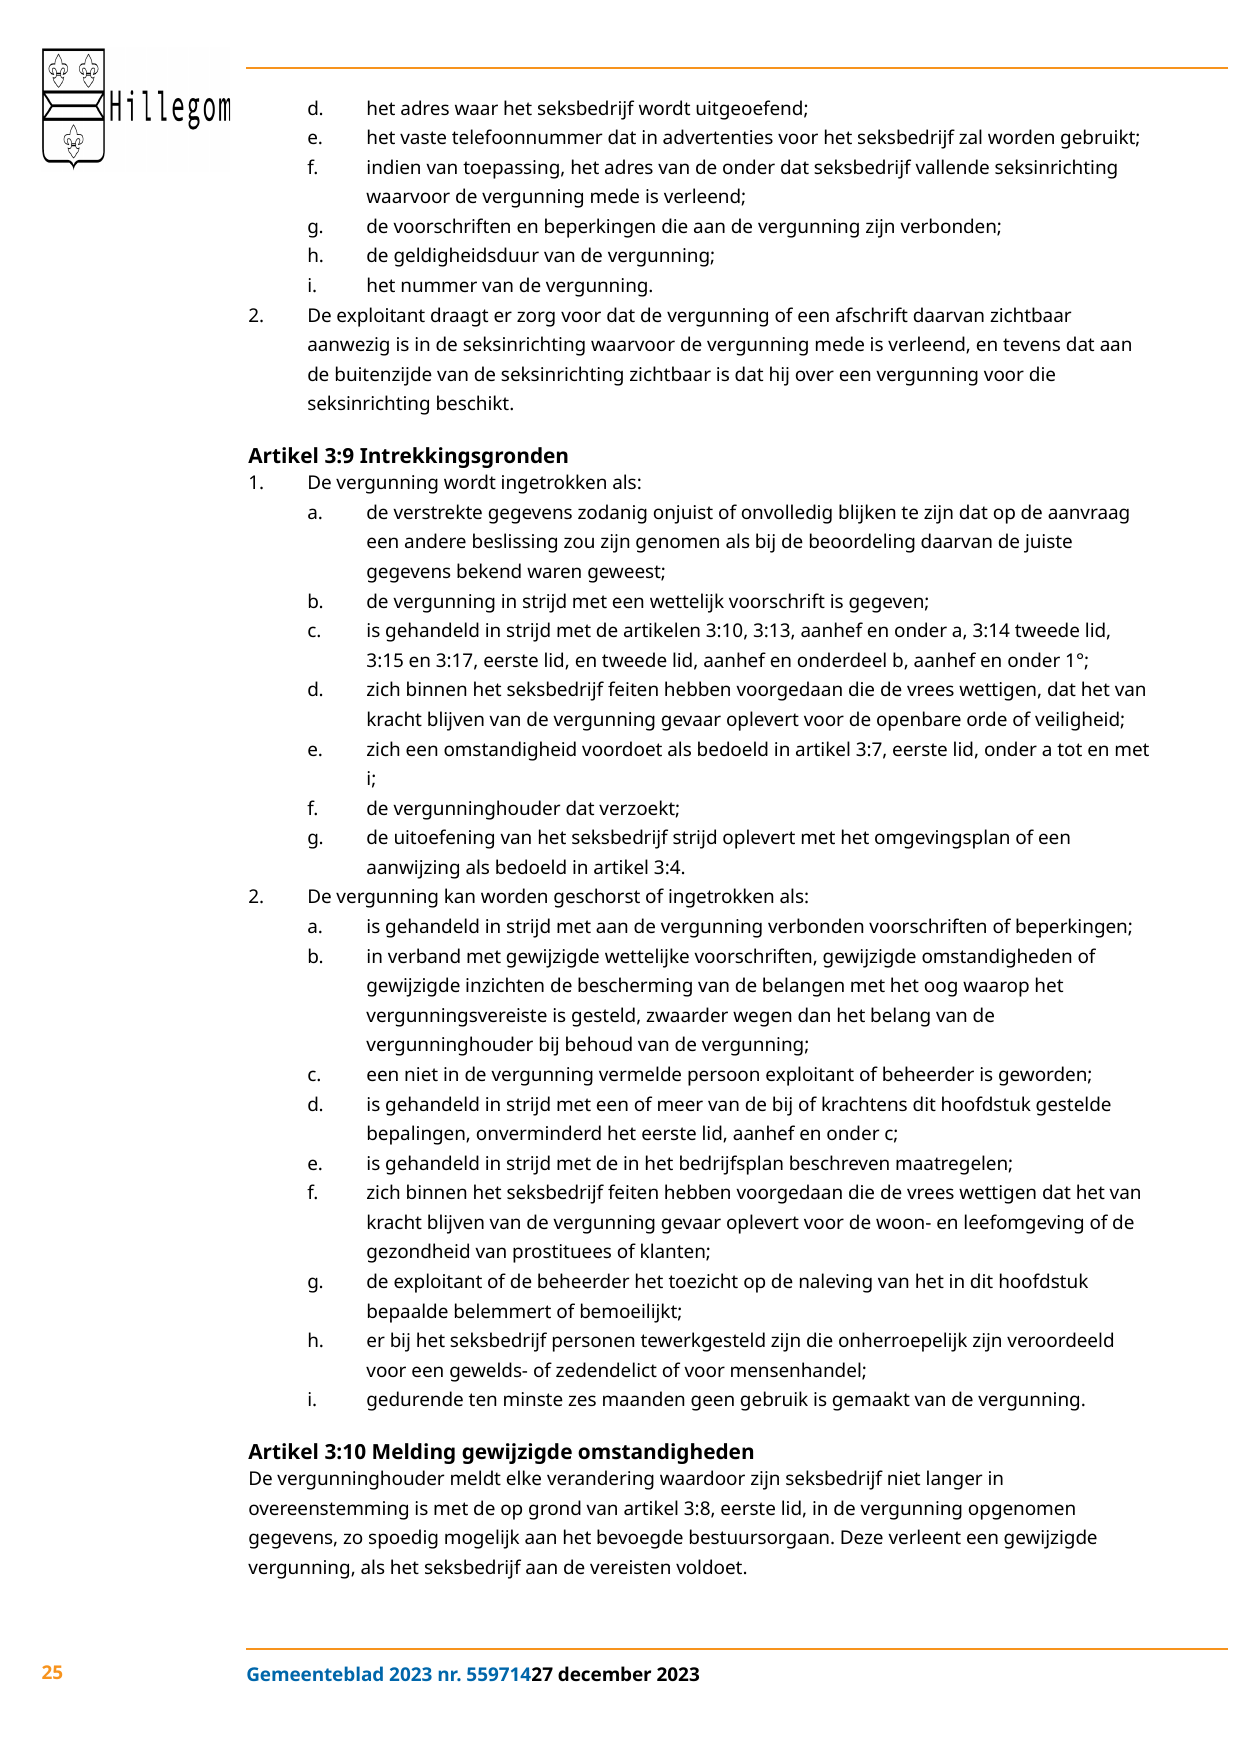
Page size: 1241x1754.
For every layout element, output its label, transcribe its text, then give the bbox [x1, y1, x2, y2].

list zich een omstandigheid voordoet als bedoeld in artikel 3:7, eerste lid, onder a tot en met i; [307, 736, 1152, 791]
list is gehandeld in strijd met aan de vergunning verbonden voorschriften of beperkingen; [307, 913, 1152, 939]
list het vaste telefoonnummer dat in advertenties voor het seksbedrijf zal worden gebruikt; [307, 124, 1152, 150]
list De vergunning wordt ingetrokken als: [248, 469, 1152, 495]
list de geldigheidsduur van de vergunning; [307, 243, 1152, 268]
list de vergunning in strijd met een wettelijk voorschrift is gegeven; [307, 588, 1152, 613]
list zich binnen het seksbedrijf feiten hebben voorgedaan die de vrees wettigen dat het van kracht blijven van de vergunning gevaar oplevert voor de woon- en leefomgeving of de gezondheid van prostituees of klanten; [307, 1179, 1152, 1264]
text Artikel 3:9 Intrekkingsgronden [248, 441, 1152, 469]
list is gehandeld in strijd met de in het bedrijfsplan beschreven maatregelen; [307, 1150, 1152, 1176]
list gedurende ten minste zes maanden geen gebruik is gemaakt van de vergunning. [307, 1387, 1152, 1412]
list zich binnen het seksbedrijf feiten hebben voorgedaan die de vrees wettigen, dat het van kracht blijven van de vergunning gevaar oplevert voor de openbare orde of veiligheid; [307, 677, 1152, 732]
list de verstrekte gegevens zodanig onjuist of onvolledig blijken te zijn dat op de aanvraag een andere beslissing zou zijn genomen als bij de beoordeling daarvan de juiste gegevens bekend waren geweest; [307, 499, 1152, 584]
list er bij het seksbedrijf personen tewerkgesteld zijn die onherroepelijk zijn veroordeeld voor een gewelds- of zedendelict of voor mensenhandel; [307, 1327, 1152, 1383]
list is gehandeld in strijd met de artikelen 3:10, 3:13, aanhef en onder a, 3:14 tweede lid, 3:15 en 3:17, eerste lid, en tweede lid, aanhef en onderdeel b, aanhef en onder 1°; [307, 617, 1152, 673]
list de voorschriften en beperkingen die aan de vergunning zijn verbonden; [307, 213, 1152, 239]
list de exploitant of de beheerder het toezicht op de naleving van het in dit hoofdstuk bepaalde belemmert of bemoeilijkt; [307, 1268, 1152, 1323]
list het adres waar het seksbedrijf wordt uitgeoefend; [307, 95, 1152, 121]
text Artikel 3:10 Melding gewijzigde omstandigheden [248, 1437, 1152, 1465]
list de vergunninghouder dat verzoekt; [307, 795, 1152, 821]
text De vergunninghouder meldt elke verandering waardoor zijn seksbedrijf niet langer in overeenstemming is met de op grond van artikel 3:8, eerste lid, in de vergunning opgenomen gegevens, zo spoedig mogelijk aan het bevoegde bestuursorgaan. Deze verleent een gewijzigde vergunning, als het seksbedrijf aan de vereisten voldoet. [248, 1465, 1152, 1580]
list De exploitant draagt er zorg voor dat de vergunning of een afschrift daarvan zichtbaar aanwezig is in de seksinrichting waarvoor de vergunning mede is verleend, en tevens dat aan de buitenzijde van de seksinrichting zichtbaar is dat hij over een vergunning voor die seksinrichting beschikt. [248, 302, 1152, 416]
list indien van toepassing, het adres van de onder dat seksbedrijf vallende seksinrichting waarvoor de vergunning mede is verleend; [307, 154, 1152, 209]
list is gehandeld in strijd met een of meer van de bij of krachtens dit hoofdstuk gestelde bepalingen, onverminderd het eerste lid, aanhef en onder c; [307, 1091, 1152, 1146]
list in verband met gewijzigde wettelijke voorschriften, gewijzigde omstandigheden of gewijzigde inzichten de bescherming van de belangen met het oog waarop het vergunningsvereiste is gesteld, zwaarder wegen dan het belang van de vergunninghouder bij behoud van de vergunning; [307, 943, 1152, 1057]
list een niet in de vergunning vermelde persoon exploitant of beheerder is geworden; [307, 1061, 1152, 1087]
list het nummer van de vergunning. [307, 272, 1152, 298]
list De vergunning kan worden geschorst of ingetrokken als: [248, 884, 1152, 909]
list de uitoefening van het seksbedrijf strijd oplevert met het omgevingsplan of een aanwijzing als bedoeld in artikel 3:4. [307, 824, 1152, 880]
picture [41, 47, 231, 172]
